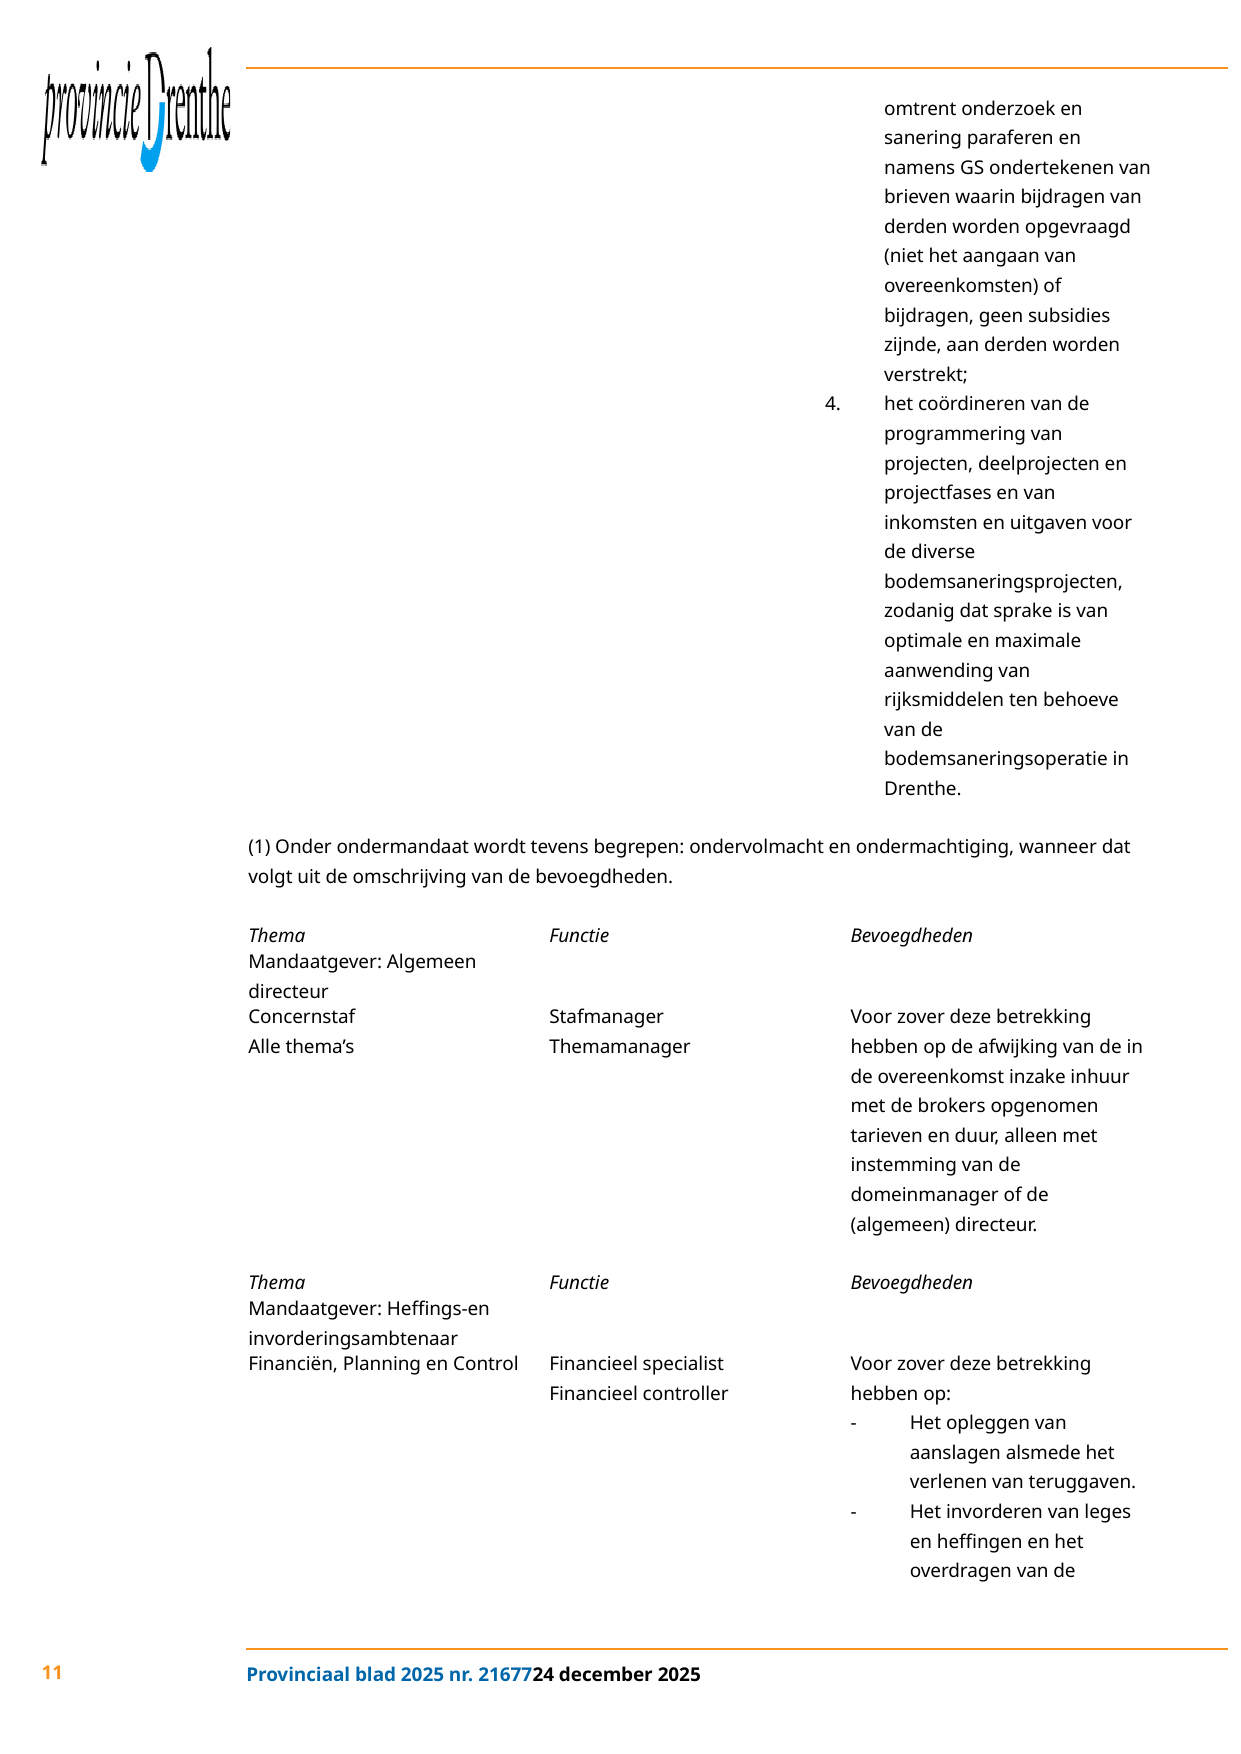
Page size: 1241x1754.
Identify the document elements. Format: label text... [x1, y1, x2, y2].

table_cell [248, 95, 527, 801]
table_cell Stafmanager Themamanager [549, 1004, 850, 1236]
table_cell Voor zover deze betrekking hebben op de afwijking van de in de overeenkomst inzake inhuur met de brokers opgenomen tarieven en duur, alleen met instemming van de domeinmanager of de (algemeen) directeur. [850, 1004, 1152, 1236]
table_cell [527, 95, 825, 801]
table_header Functie [549, 1269, 850, 1295]
table_header Thema [248, 1269, 549, 1295]
table_header Bevoegdheden [850, 1269, 1152, 1295]
table_cell omtrent onderzoek en sanering paraferen en namens GS ondertekenen van brieven waarin bijdragen van derden worden opgevraagd (niet het aangaan van overeenkomsten) of bijdragen, geen subsidies zijnde, aan derden worden verstrekt; het coördineren van de programmering van projecten, deelprojecten en projectfases en van inkomsten en uitgaven voor de diverse bodemsaneringsprojecten, zodanig dat sprake is van optimale en maximale aanwending van rijksmiddelen ten behoeve van de bodemsaneringsoperatie in Drenthe. [825, 95, 1152, 801]
table_cell Mandaatgever: Algemeen directeur [248, 948, 549, 1004]
table_cell [850, 1295, 1152, 1350]
table_cell [549, 948, 850, 1004]
table_header Functie [549, 923, 850, 948]
table_cell Financiën, Planning en Control [248, 1350, 549, 1583]
table_cell Financieel specialist Financieel controller [549, 1350, 850, 1583]
table_cell Mandaatgever: Heffings-en invorderingsambtenaar [248, 1295, 549, 1350]
table_cell Concernstaf Alle thema’s [248, 1004, 549, 1236]
text (1) Onder ondermandaat wordt tevens begrepen: ondervolmacht en ondermachtiging, wanneer dat volgt uit de omschrijving van de bevoegdheden. [248, 834, 1152, 889]
table_cell [549, 1295, 850, 1350]
table_cell [850, 948, 1152, 1004]
table_header Thema [248, 923, 549, 948]
table_header Bevoegdheden [850, 923, 1152, 948]
picture [41, 47, 231, 172]
table_cell Voor zover deze betrekking hebben op: Het opleggen van aanslagen alsmede het verlenen van teruggaven. Het invorderen van leges en heffingen en het overdragen van de [850, 1350, 1152, 1583]
